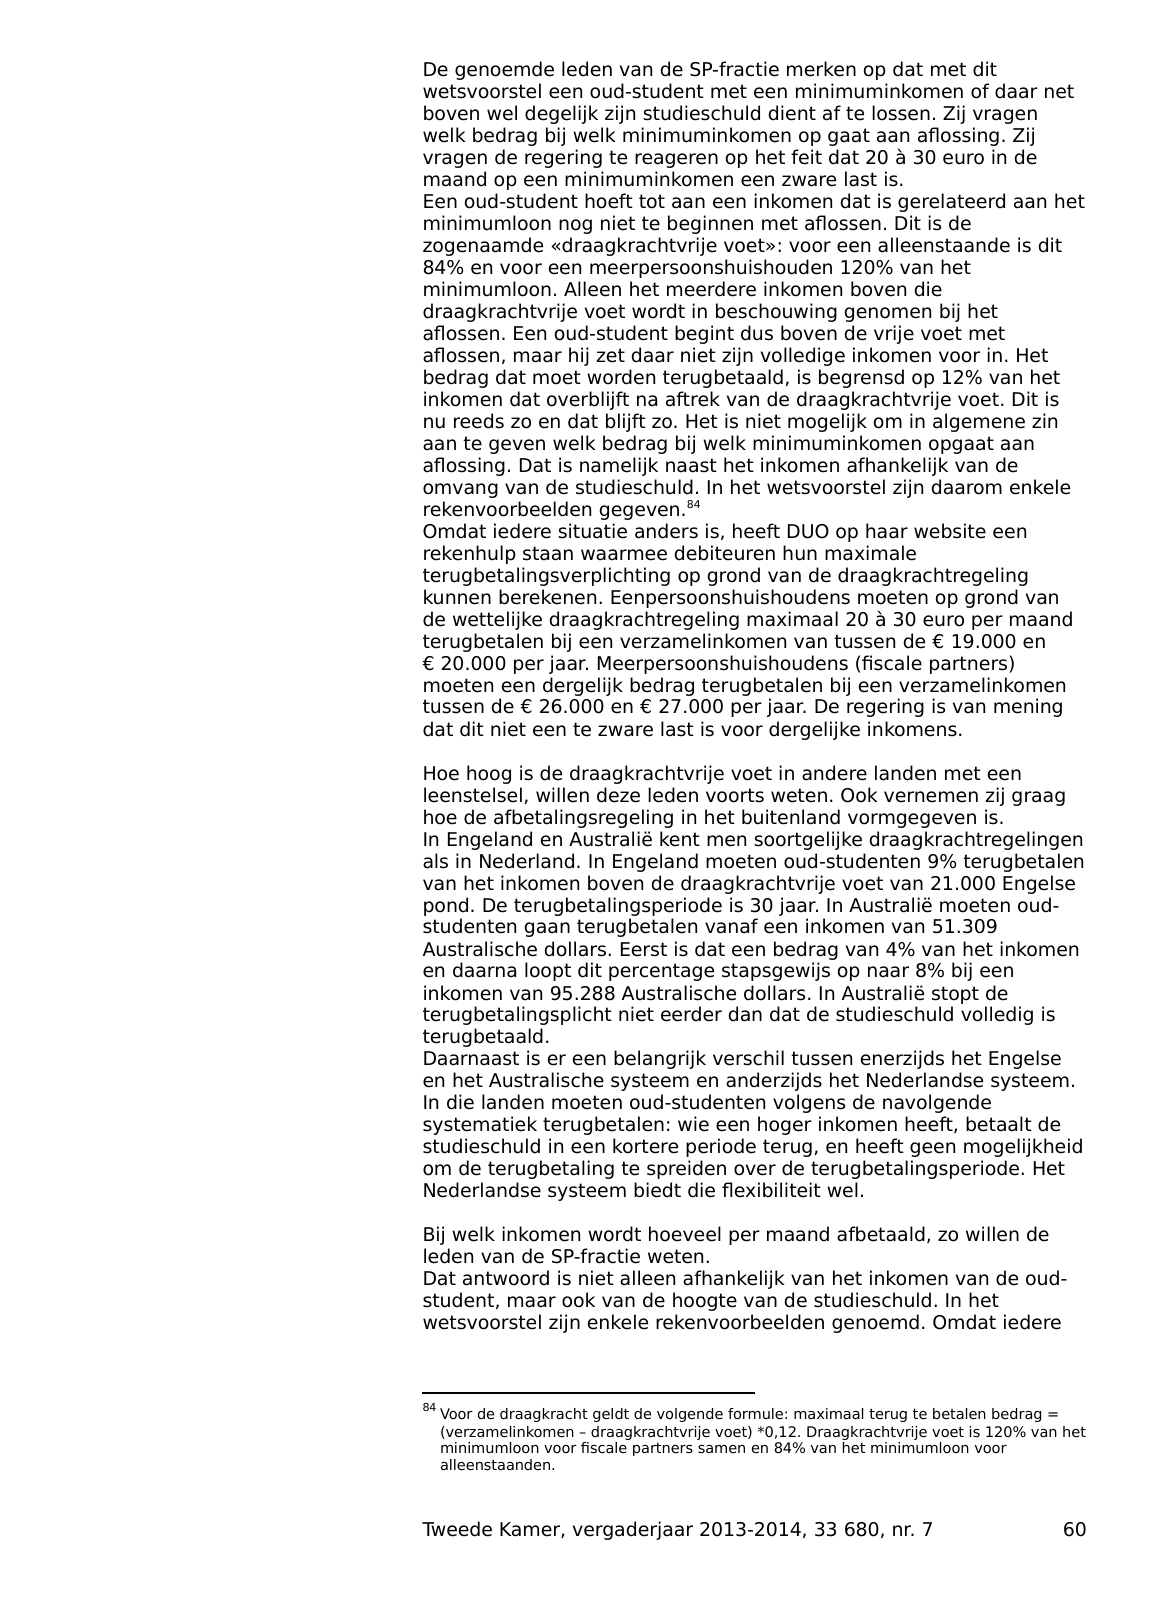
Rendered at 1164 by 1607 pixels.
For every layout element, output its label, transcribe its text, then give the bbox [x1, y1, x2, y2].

text Daarnaast is er een belangrijk verschil tussen enerzijds het Engelse en het Australische systeem en anderzijds het Nederlandse systeem. In die landen moeten oud-studenten volgens de navolgende systematiek terugbetalen: wie een hoger inkomen heeft, betaalt de studieschuld in een kortere periode terug, en heeft geen mogelijkheid om de terugbetaling te spreiden over de terugbetalingsperiode. Het Nederlandse systeem biedt die flexibiliteit wel. [422, 1048, 1087, 1202]
text Dat antwoord is niet alleen afhankelijk van het inkomen van de oud-student, maar ook van de hoogte van de studieschuld. In het wetsvoorstel zijn enkele rekenvoorbeelden genoemd. Omdat iedere [422, 1268, 1087, 1334]
text In Engeland en Australië kent men soortgelijke draagkrachtregelingen als in Nederland. In Engeland moeten oud-studenten 9% terugbetalen van het inkomen boven de draagkrachtvrije voet van 21.000 Engelse pond. De terugbetalingsperiode is 30 jaar. In Australië moeten oud-studenten gaan terugbetalen vanaf een inkomen van 51.309 Australische dollars. Eerst is dat een bedrag van 4% van het inkomen en daarna loopt dit percentage stapsgewijs op naar 8% bij een inkomen van 95.288 Australische dollars. In Australië stopt de terugbetalingsplicht niet eerder dan dat de studieschuld volledig is terugbetaald. [422, 828, 1087, 1048]
text Voor de draagkracht geldt de volgende formule: maximaal terug te betalen bedrag = (verzamelinkomen – draagkrachtvrije voet) *0,12. Draagkrachtvrije voet is 120% van het minimumloon voor fiscale partners samen en 84% van het minimumloon voor alleenstaanden. [422, 1402, 1087, 1474]
text Omdat iedere situatie anders is, heeft DUO op haar website een rekenhulp staan waarmee debiteuren hun maximale terugbetalingsverplichting op grond van de draagkrachtregeling kunnen berekenen. Eenpersoonshuishoudens moeten op grond van de wettelijke draagkrachtregeling maximaal 20 à 30 euro per maand terugbetalen bij een verzamelinkomen van tussen de € 19.000 en € 20.000 per jaar. Meerpersoonshuishoudens (fiscale partners) moeten een dergelijk bedrag terugbetalen bij een verzamelinkomen tussen de € 26.000 en € 27.000 per jaar. De regering is van mening dat dit niet een te zware last is voor dergelijke inkomens. [422, 521, 1087, 740]
text Hoe hoog is de draagkrachtvrije voet in andere landen met een leenstelsel, willen deze leden voorts weten. Ook vernemen zij graag hoe de afbetalingsregeling in het buitenland vormgegeven is. [422, 763, 1087, 828]
text Een oud-student hoeft tot aan een inkomen dat is gerelateerd aan het minimumloon nog niet te beginnen met aflossen. Dit is de zogenaamde «draagkrachtvrije voet»: voor een alleenstaande is dit 84% en voor een meerpersoonshuishouden 120% van het minimumloon. Alleen het meerdere inkomen boven die draagkrachtvrije voet wordt in beschouwing genomen bij het aflossen. Een oud-student begint dus boven de vrije voet met aflossen, maar hij zet daar niet zijn volledige inkomen voor in. Het bedrag dat moet worden terugbetaald, is begrensd op 12% van het inkomen dat overblijft na aftrek van de draagkrachtvrije voet. Dit is nu reeds zo en dat blijft zo. Het is niet mogelijk om in algemene zin aan te geven welk bedrag bij welk minimuminkomen opgaat aan aflossing. Dat is namelijk naast het inkomen afhankelijk van de omvang van de studieschuld. In het wetsvoorstel zijn daarom enkele rekenvoorbeelden gegeven. [422, 191, 1087, 521]
text Bij welk inkomen wordt hoeveel per maand afbetaald, zo willen de leden van de SP-fractie weten. [422, 1224, 1087, 1268]
text De genoemde leden van de SP-fractie merken op dat met dit wetsvoorstel een oud-student met een minimuminkomen of daar net boven wel degelijk zijn studieschuld dient af te lossen. Zij vragen welk bedrag bij welk minimuminkomen op gaat aan aflossing. Zij vragen de regering te reageren op het feit dat 20 à 30 euro in de maand op een minimuminkomen een zware last is. [422, 59, 1087, 191]
